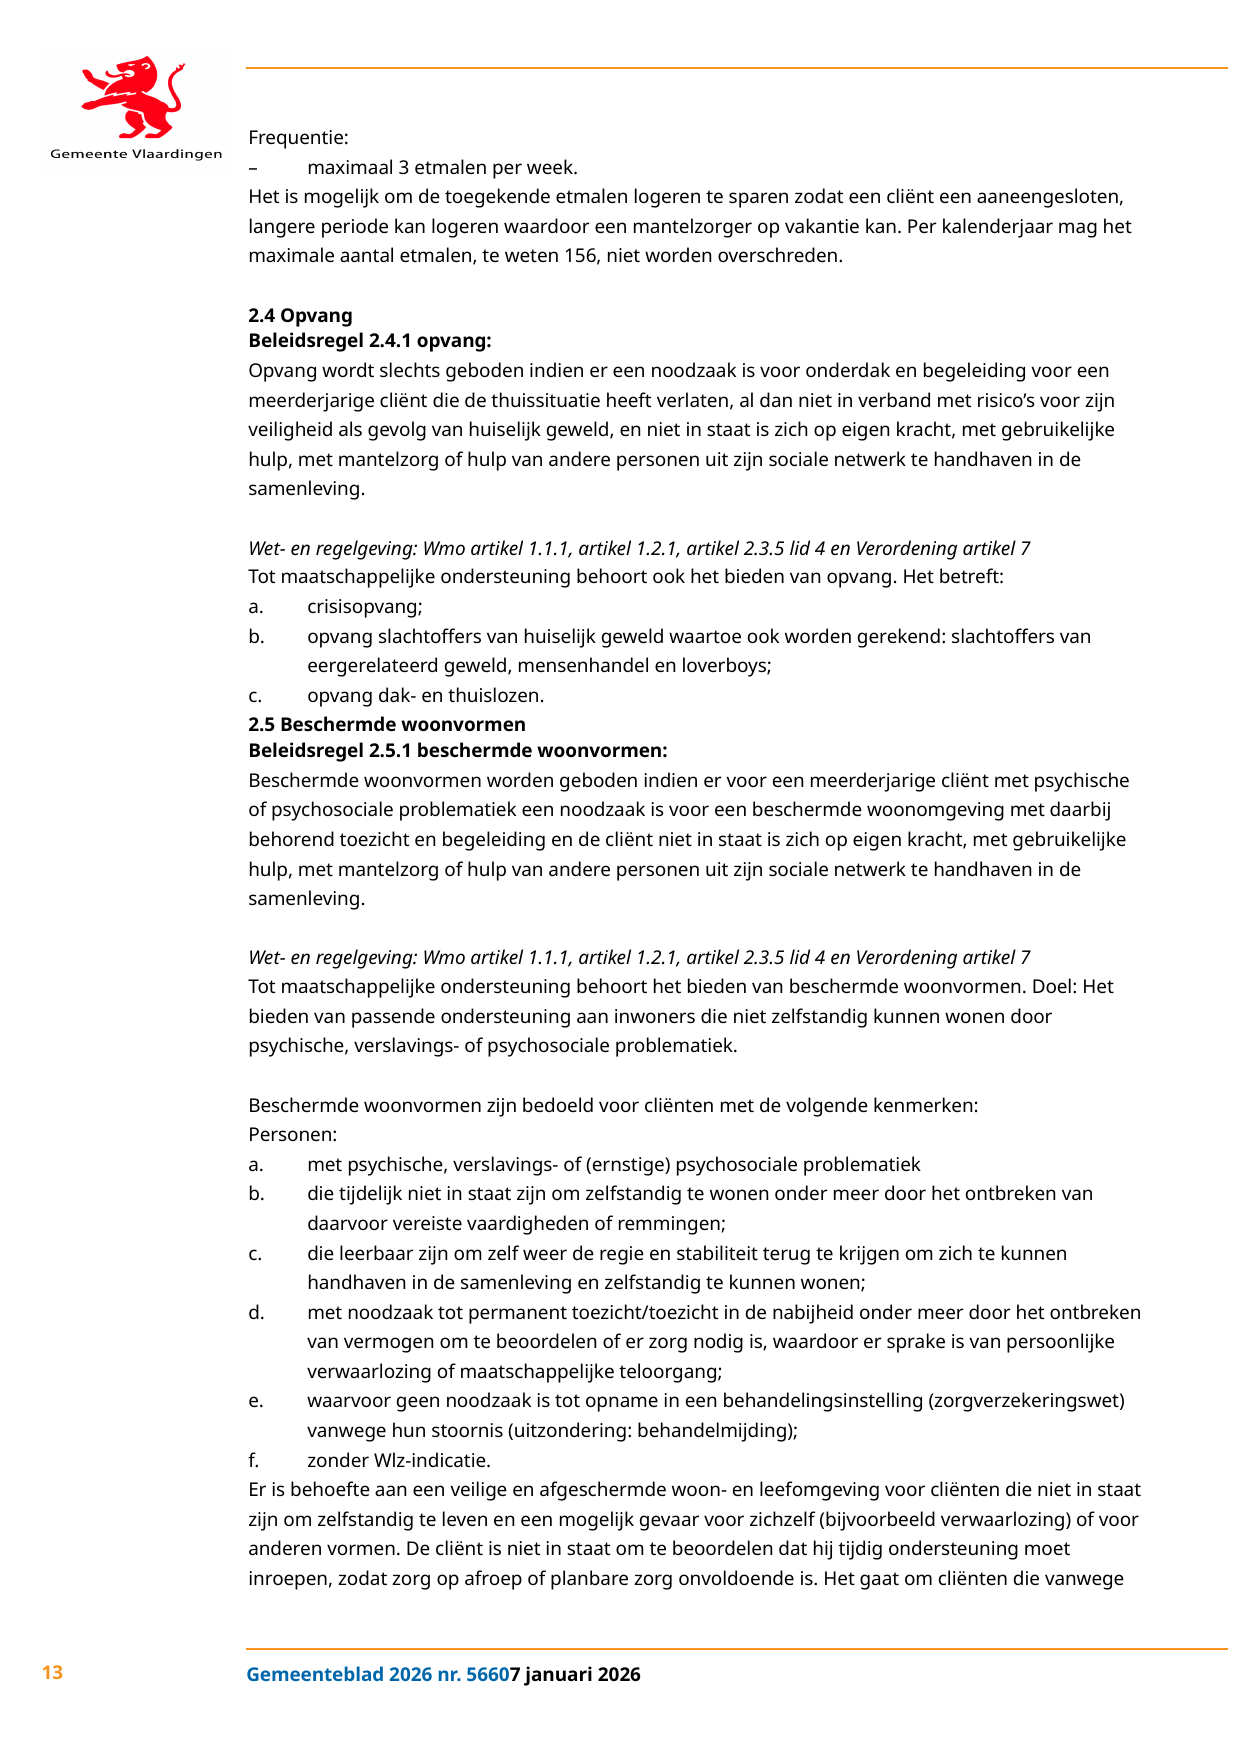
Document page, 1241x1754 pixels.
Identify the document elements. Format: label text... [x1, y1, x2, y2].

text 2.5 Beschermde woonvormen [248, 712, 1152, 737]
list waarvoor geen noodzaak is tot opname in een behandelingsinstelling (zorgverzekeringswet) vanwege hun stoornis (uitzondering: behandelmijding); [248, 1388, 1152, 1443]
list met psychische, verslavings- of (ernstige) psychosociale problematiek [248, 1151, 1152, 1177]
list die leerbaar zijn om zelf weer de regie en stabiliteit terug te krijgen om zich te kunnen handhaven in de samenleving en zelfstandig te kunnen wonen; [248, 1240, 1152, 1295]
text Beschermde woonvormen zijn bedoeld voor cliënten met de volgende kenmerken: [248, 1092, 1152, 1118]
list die tijdelijk niet in staat zijn om zelfstandig te wonen onder meer door het ontbreken van daarvoor vereiste vaardigheden of remmingen; [248, 1181, 1152, 1236]
text Er is behoefte aan een veilige en afgeschermde woon- en leefomgeving voor cliënten die niet in staat zijn om zelfstandig te leven en een mogelijk gevaar voor zichzelf (bijvoorbeeld verwaarlozing) of voor anderen vormen. De cliënt is niet in staat om te beoordelen dat hij tijdig ondersteuning moet inroepen, zodat zorg op afroep of planbare zorg onvoldoende is. Het gaat om cliënten die vanwege [248, 1476, 1152, 1591]
list met noodzaak tot permanent toezicht/toezicht in de nabijheid onder meer door het ontbreken van vermogen om te beoordelen of er zorg nodig is, waardoor er sprake is van persoonlijke verwaarlozing of maatschappelijke teloorgang; [248, 1299, 1152, 1384]
picture [41, 47, 231, 172]
list zonder Wlz-indicatie. [248, 1447, 1152, 1473]
text Frequentie: [248, 124, 1152, 150]
list opvang dak- en thuislozen. [248, 682, 1152, 708]
text Personen: [248, 1121, 1152, 1147]
list maximaal 3 etmalen per week. [248, 154, 1152, 180]
table_header Beleidsregel 2.5.1 beschermde woonvormen: Beschermde woonvormen worden geboden indien er voor een meerderjarige cliënt met psychische of psychosociale problematiek een noodzaak is voor een beschermde woonomgeving met daarbij behorend toezicht en begeleiding en de cliënt niet in staat is zich op eigen kracht, met gebruikelijke hulp, met mantelzorg of hulp van andere personen uit zijn sociale netwerk te handhaven in de samenleving. Wet- en regelgeving: Wmo artikel 1.1.1, artikel 1.2.1, artikel 2.3.5 lid 4 en Verordening artikel 7 [248, 738, 1152, 970]
text Tot maatschappelijke ondersteuning behoort het bieden van beschermde woonvormen. Doel: Het bieden van passende ondersteuning aan inwoners die niet zelfstandig kunnen wonen door psychische, verslavings- of psychosociale problematiek. [248, 973, 1152, 1058]
list opvang slachtoffers van huiselijk geweld waartoe ook worden gerekend: slachtoffers van eergerelateerd geweld, mensenhandel en loverboys; [248, 623, 1152, 678]
table_header Beleidsregel 2.4.1 opvang: Opvang wordt slechts geboden indien er een noodzaak is voor onderdak en begeleiding voor een meerderjarige cliënt die de thuissituatie heeft verlaten, al dan niet in verband met risico’s voor zijn veiligheid als gevolg van huiselijk geweld, en niet in staat is zich op eigen kracht, met gebruikelijke hulp, met mantelzorg of hulp van andere personen uit zijn sociale netwerk te handhaven in de samenleving. Wet- en regelgeving: Wmo artikel 1.1.1, artikel 1.2.1, artikel 2.3.5 lid 4 en Verordening artikel 7 [248, 328, 1152, 561]
list crisisopvang; [248, 593, 1152, 619]
text Het is mogelijk om de toegekende etmalen logeren te sparen zodat een cliënt een aaneengesloten, langere periode kan logeren waardoor een mantelzorger op vakantie kan. Per kalenderjaar mag het maximale aantal etmalen, te weten 156, niet worden overschreden. [248, 183, 1152, 268]
text 2.4 Opvang [248, 302, 1152, 328]
text Tot maatschappelijke ondersteuning behoort ook het bieden van opvang. Het betreft: [248, 564, 1152, 589]
